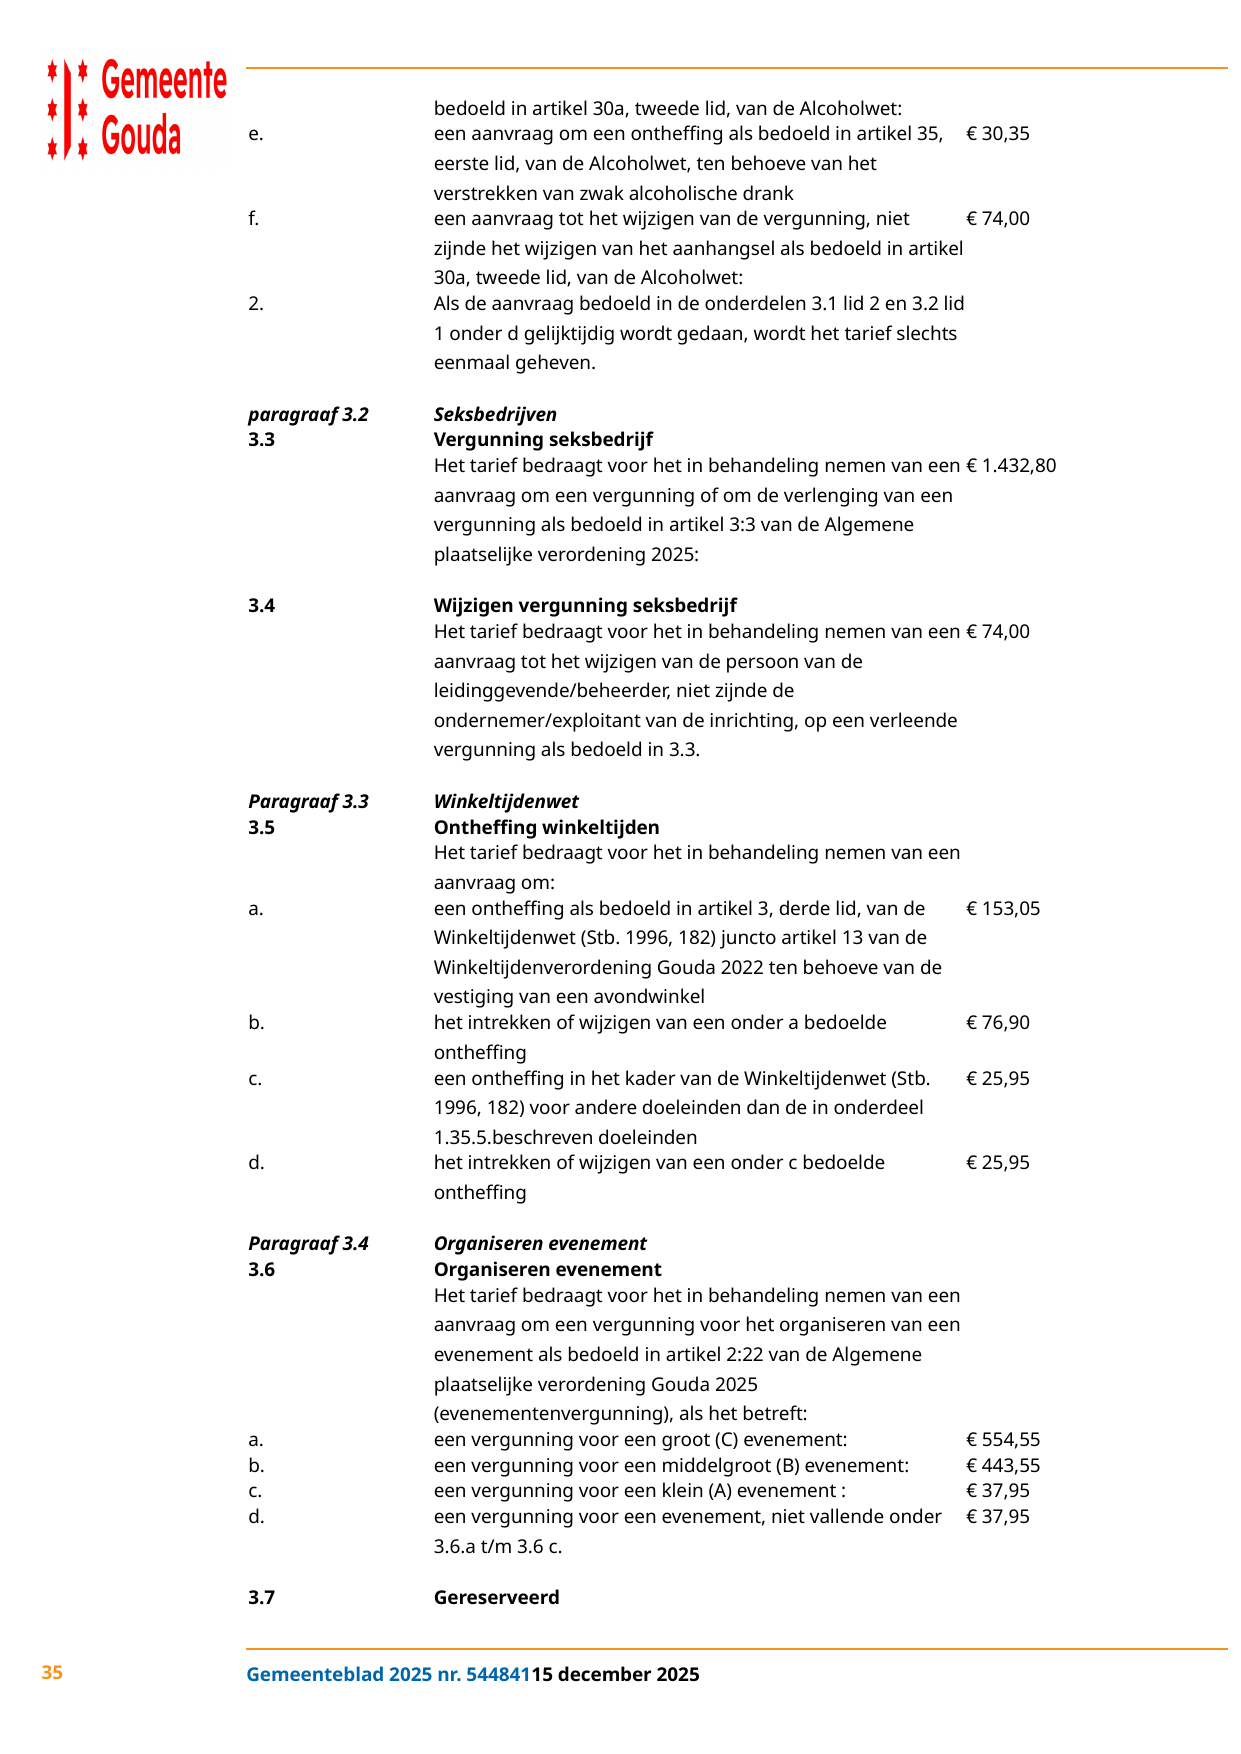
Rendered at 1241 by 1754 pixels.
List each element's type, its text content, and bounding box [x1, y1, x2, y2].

table_cell 3.6 [248, 1256, 433, 1282]
table_cell [248, 453, 433, 567]
table_cell Winkeltijdenwet [434, 788, 966, 814]
table_cell 2. [248, 290, 433, 375]
table_cell € 74,00 [966, 618, 1152, 762]
table_cell f. [248, 205, 433, 290]
table_cell [248, 1559, 433, 1584]
table_cell Organiseren evenement [434, 1231, 966, 1256]
table_cell [966, 840, 1152, 895]
table_cell [248, 95, 433, 121]
table_cell 3.4 [248, 593, 433, 618]
table_cell Het tarief bedraagt voor het in behandeling nemen van een aanvraag om: [434, 840, 966, 895]
table_cell [966, 290, 1152, 375]
table_cell Organiseren evenement [434, 1256, 966, 1282]
table_cell [434, 567, 966, 593]
table_cell € 74,00 [966, 205, 1152, 290]
table_cell [966, 1559, 1152, 1584]
table_cell € 25,95 [966, 1150, 1152, 1205]
table_cell 3.3 [248, 427, 433, 452]
table_cell Paragraaf 3.3 [248, 788, 433, 814]
table_cell [434, 375, 966, 401]
table_cell [248, 375, 433, 401]
table_cell c. [248, 1065, 433, 1149]
table_cell [966, 1256, 1152, 1282]
table_cell € 25,95 [966, 1065, 1152, 1149]
table_cell het intrekken of wijzigen van een onder a bedoelde ontheffing [434, 1009, 966, 1065]
table_cell een aanvraag tot het wijzigen van de vergunning, niet zijnde het wijzigen van het aanhangsel als bedoeld in artikel 30a, tweede lid, van de Alcoholwet: [434, 205, 966, 290]
table_cell Het tarief bedraagt voor het in behandeling nemen van een aanvraag om een vergunning of om de verlenging van een vergunning als bedoeld in artikel 3:3 van de Algemene plaatselijke verordening 2025: [434, 453, 966, 567]
table_cell € 37,95 [966, 1503, 1152, 1559]
table_cell 3.7 [248, 1584, 433, 1610]
table_cell [248, 763, 433, 788]
table_cell [966, 763, 1152, 788]
table_cell [434, 1205, 966, 1231]
table_cell [966, 1282, 1152, 1426]
table_cell een vergunning voor een groot (C) evenement: [434, 1426, 966, 1452]
table_cell [248, 618, 433, 762]
table_cell Vergunning seksbedrijf [434, 427, 966, 452]
table_cell € 1.432,80 [966, 453, 1152, 567]
table_cell [966, 1205, 1152, 1231]
table_cell Het tarief bedraagt voor het in behandeling nemen van een aanvraag tot het wijzigen van de persoon van de leidinggevende/beheerder, niet zijnde de ondernemer/exploitant van de inrichting, op een verleende vergunning als bedoeld in 3.3. [434, 618, 966, 762]
table_cell Als de aanvraag bedoeld in de onderdelen 3.1 lid 2 en 3.2 lid 1 onder d gelijktijdig wordt gedaan, wordt het tarief slechts eenmaal geheven. [434, 290, 966, 375]
table_cell € 76,90 [966, 1009, 1152, 1065]
table_cell een vergunning voor een klein (A) evenement : [434, 1478, 966, 1503]
table_cell [966, 95, 1152, 121]
table_cell [966, 788, 1152, 814]
table_cell e. [248, 121, 433, 205]
table_cell een vergunning voor een middelgroot (B) evenement: [434, 1452, 966, 1478]
table_cell d. [248, 1503, 433, 1559]
table_cell Wijzigen vergunning seksbedrijf [434, 593, 966, 618]
table_cell [966, 375, 1152, 401]
table_cell Het tarief bedraagt voor het in behandeling nemen van een aanvraag om een vergunning voor het organiseren van een evenement als bedoeld in artikel 2:22 van de Algemene plaatselijke verordening Gouda 2025 (evenementenvergunning), als het betreft: [434, 1282, 966, 1426]
table_cell b. [248, 1009, 433, 1065]
table_cell 3.5 [248, 814, 433, 839]
table_cell € 443,55 [966, 1452, 1152, 1478]
table_cell € 153,05 [966, 895, 1152, 1009]
table_cell [966, 567, 1152, 593]
table_cell Paragraaf 3.4 [248, 1231, 433, 1256]
table_cell een ontheffing in het kader van de Winkeltijdenwet (Stb. 1996, 182) voor andere doeleinden dan de in onderdeel 1.35.5.beschreven doeleinden [434, 1065, 966, 1149]
table_cell een vergunning voor een evenement, niet vallende onder 3.6.a t/m 3.6 c. [434, 1503, 966, 1559]
table_cell [248, 840, 433, 895]
table_cell een ontheffing als bedoeld in artikel 3, derde lid, van de Winkeltijdenwet (Stb. 1996, 182) juncto artikel 13 van de Winkeltijdenverordening Gouda 2022 ten behoeve van de vestiging van een avondwinkel [434, 895, 966, 1009]
table_cell € 30,35 [966, 121, 1152, 205]
table_cell [248, 567, 433, 593]
table_cell [966, 1584, 1152, 1610]
table_cell b. [248, 1452, 433, 1478]
table_cell a. [248, 895, 433, 1009]
table_cell [966, 593, 1152, 618]
table_cell [966, 427, 1152, 452]
table_cell [966, 814, 1152, 839]
table_cell Gereserveerd [434, 1584, 966, 1610]
table_cell [434, 763, 966, 788]
table_cell het intrekken of wijzigen van een onder c bedoelde ontheffing [434, 1150, 966, 1205]
table_cell [248, 1282, 433, 1426]
table_cell Ontheffing winkeltijden [434, 814, 966, 839]
table_cell paragraaf 3.2 [248, 401, 433, 427]
table_cell [966, 401, 1152, 427]
table_cell € 554,55 [966, 1426, 1152, 1452]
table_cell [248, 1205, 433, 1231]
table_cell € 37,95 [966, 1478, 1152, 1503]
table_cell [434, 1559, 966, 1584]
table_cell a. [248, 1426, 433, 1452]
table_cell [966, 1231, 1152, 1256]
table_cell Seksbedrijven [434, 401, 966, 427]
table_cell bedoeld in artikel 30a, tweede lid, van de Alcoholwet: [434, 95, 966, 121]
picture [41, 47, 231, 172]
table_cell c. [248, 1478, 433, 1503]
table_cell een aanvraag om een ontheffing als bedoeld in artikel 35, eerste lid, van de Alcoholwet, ten behoeve van het verstrekken van zwak alcoholische drank [434, 121, 966, 205]
table_cell d. [248, 1150, 433, 1205]
